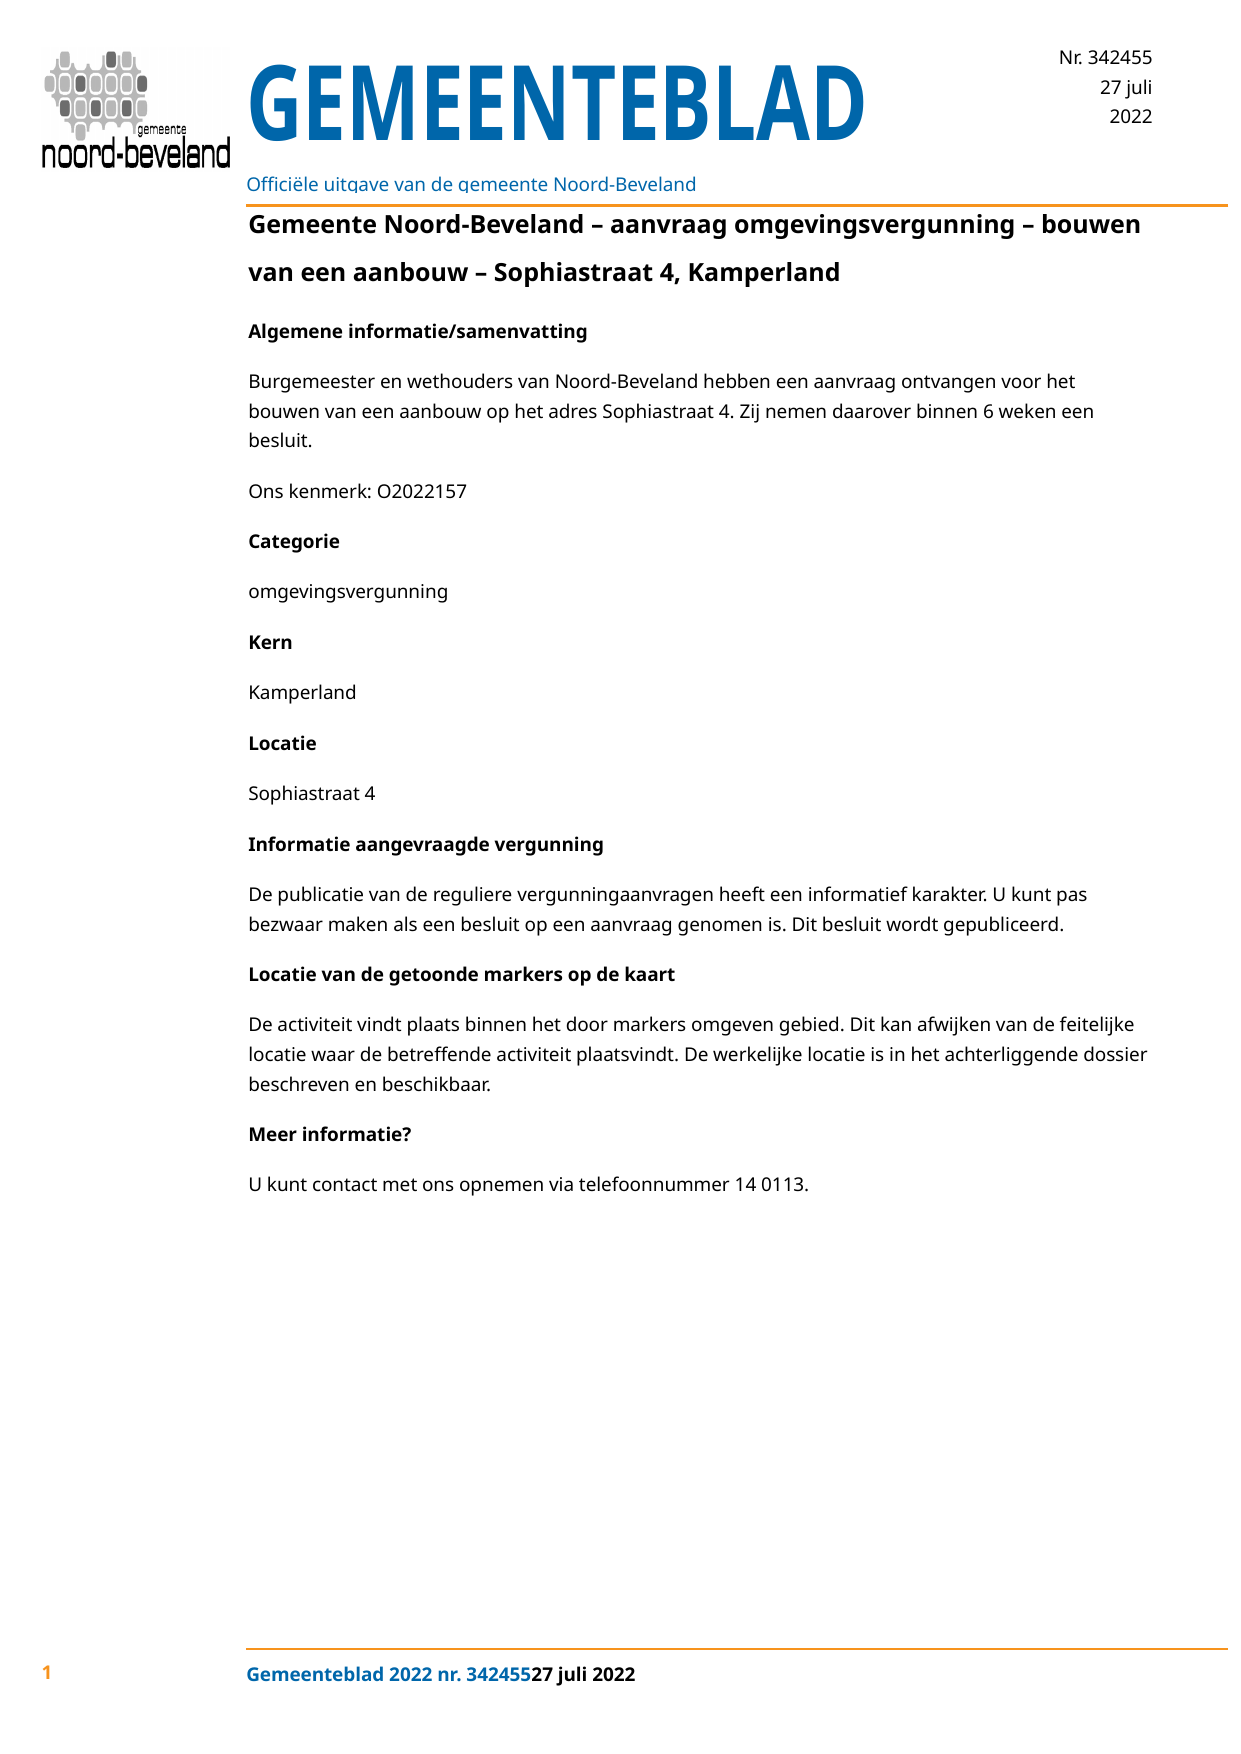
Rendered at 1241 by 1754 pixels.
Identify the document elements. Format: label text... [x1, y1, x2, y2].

text Informatie aangevraagde vergunning [248, 831, 1152, 857]
picture [41, 47, 231, 172]
text Locatie [248, 730, 1152, 756]
text Kern [248, 629, 1152, 655]
text Algemene informatie/samenvatting [248, 318, 1152, 344]
text Locatie van de getoonde markers op de kaart [248, 961, 1152, 987]
text De activiteit vindt plaats binnen het door markers omgeven gebied. Dit kan afwijken van de feitelijke locatie waar de betreffende activiteit plaatsvindt. De werkelijke locatie is in het achterliggende dossier beschreven en beschikbaar. [248, 1012, 1152, 1097]
text Sophiastraat 4 [248, 780, 1152, 806]
text omgevingsvergunning [248, 579, 1152, 604]
text De publicatie van de reguliere vergunningaanvragen heeft een informatief karakter. U kunt pas bezwaar maken als een besluit op een aanvraag genomen is. Dit besluit wordt gepubliceerd. [248, 881, 1152, 937]
text Burgemeester en wethouders van Noord-Beveland hebben een aanvraag ontvangen voor het bouwen van een aanbouw op het adres Sophiastraat 4. Zij nemen daarover binnen 6 weken een besluit. [248, 368, 1152, 453]
text U kunt contact met ons opnemen via telefoonnummer 14 0113. [248, 1172, 1152, 1197]
text Gemeente Noord-Beveland – aanvraag omgevingsvergunning – bouwen van een aanbouw – Sophiastraat 4, Kamperland [248, 207, 1152, 288]
text Categorie [248, 528, 1152, 554]
text Meer informatie? [248, 1121, 1152, 1147]
text Kamperland [248, 679, 1152, 705]
text Ons kenmerk: O2022157 [248, 478, 1152, 504]
